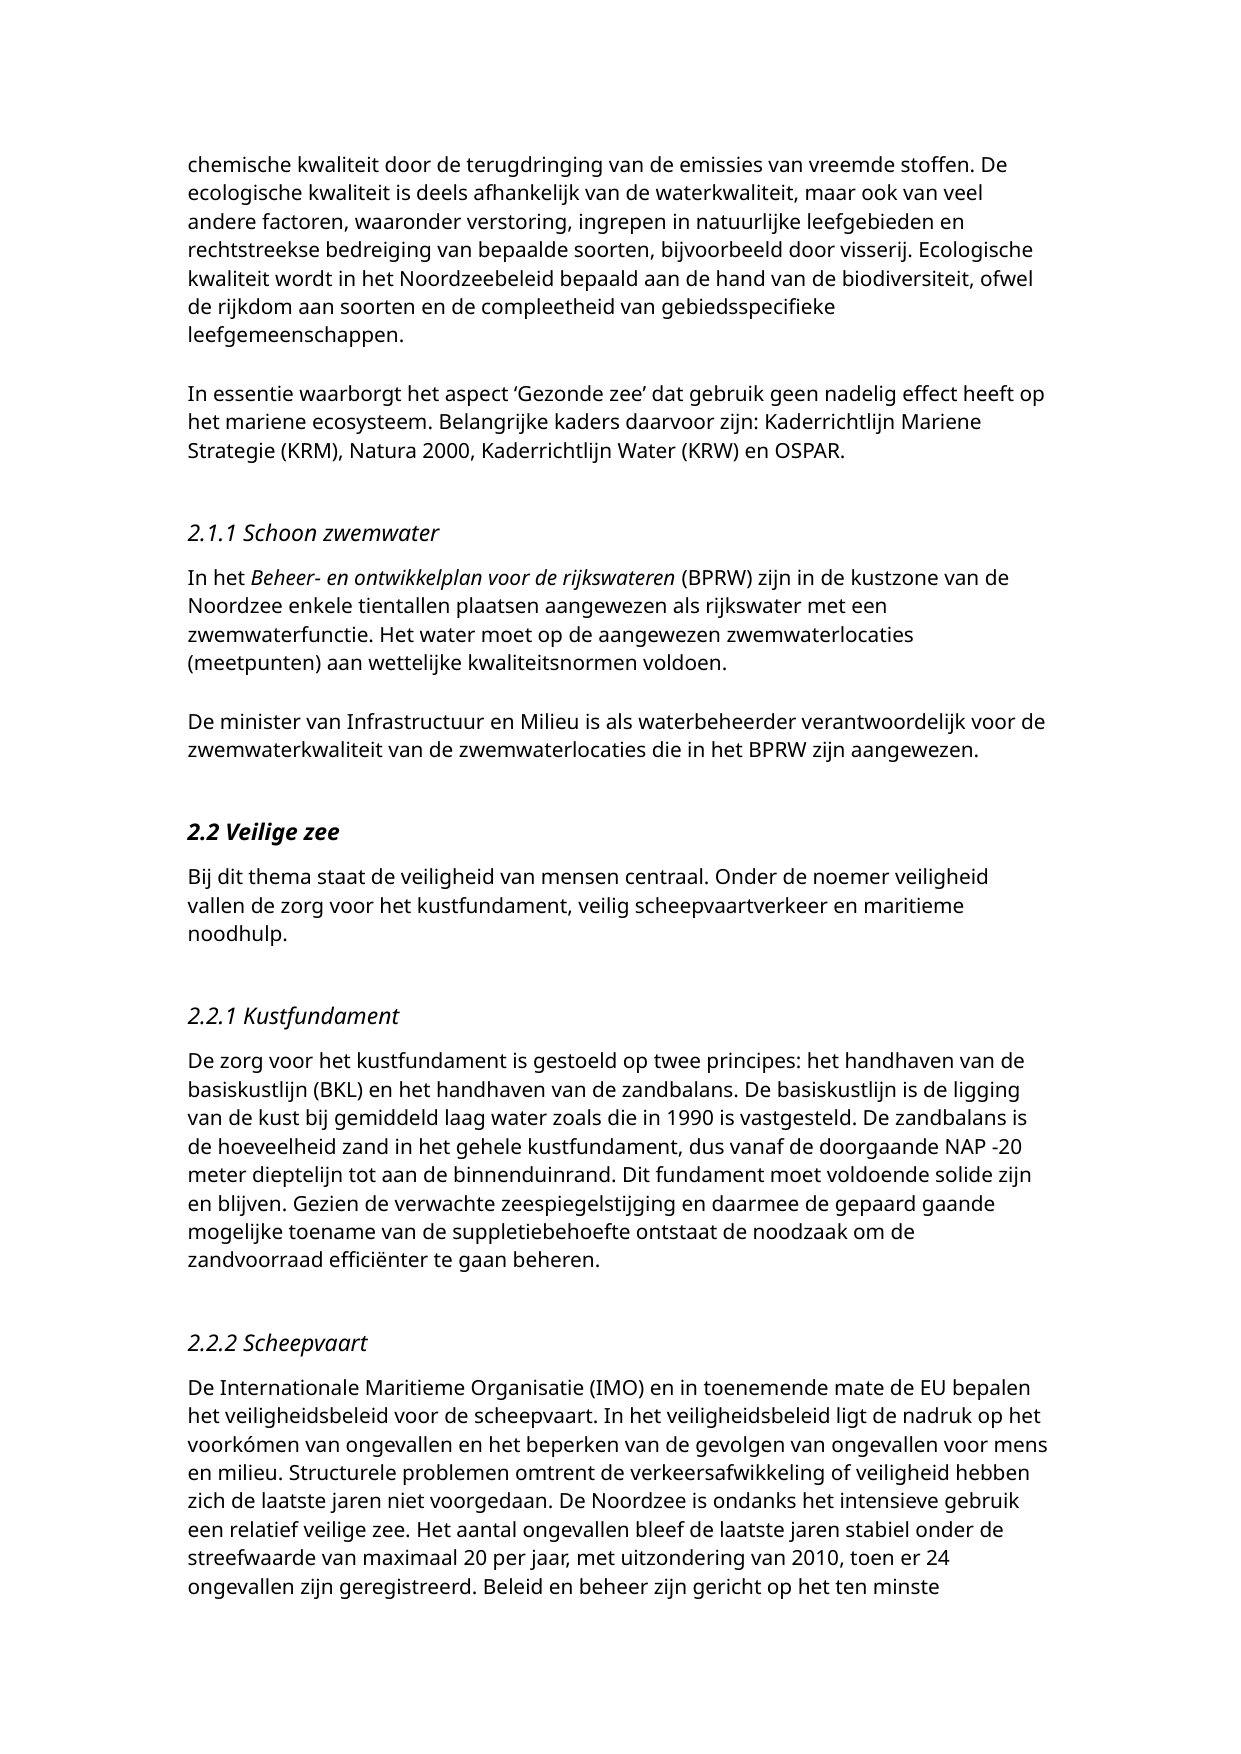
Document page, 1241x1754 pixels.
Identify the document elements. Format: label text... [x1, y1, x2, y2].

text chemische kwaliteit door de terugdringing van de emissies van vreemde stoffen. De ecologische kwaliteit is deels afhankelijk van de waterkwaliteit, maar ook van veel andere factoren, waaronder verstoring, ingrepen in natuurlijke leefgebieden en rechtstreekse bedreiging van bepaalde soorten, bijvoorbeeld door visserij. Ecologische kwaliteit wordt in het Noordzeebeleid bepaald aan de hand van de biodiversiteit, ofwel de rijkdom aan soorten en de compleetheid van gebiedsspecifieke leefgemeenschappen. [187, 150, 1053, 349]
subtitle 2.2.1 Kustfundament [187, 1000, 1053, 1032]
subtitle 2.2.2 Scheepvaart [187, 1327, 1053, 1358]
subtitle 2.1.1 Schoon zwemwater [187, 517, 1053, 548]
text In essentie waarborgt het aspect ‘Gezonde zee’ dat gebruik geen nadelig effect heeft op het mariene ecosysteem. Belangrijke kaders daarvoor zijn: Kaderrichtlijn Mariene Strategie (KRM), Natura 2000, Kaderrichtlijn Water (KRW) en OSPAR. [187, 379, 1053, 464]
text De minister van Infrastructuur en Milieu is als waterbeheerder verantwoordelijk voor de zwemwaterkwaliteit van de zwemwaterlocaties die in het BPRW zijn aangewezen. [187, 707, 1053, 764]
text De Internationale Maritieme Organisatie (IMO) en in toenemende mate de EU bepalen het veiligheidsbeleid voor de scheepvaart. In het veiligheidsbeleid ligt de nadruk op het voorkómen van ongevallen en het beperken van de gevolgen van ongevallen voor mens en milieu. Structurele problemen omtrent de verkeersafwikkeling of veiligheid hebben zich de laatste jaren niet voorgedaan. De Noordzee is ondanks het intensieve gebruik een relatief veilige zee. Het aantal ongevallen bleef de laatste jaren stabiel onder de streefwaarde van maximaal 20 per jaar, met uitzondering van 2010, toen er 24 ongevallen zijn geregistreerd. Beleid en beheer zijn gericht op het ten minste [187, 1373, 1053, 1600]
text Bij dit thema staat de veiligheid van mensen centraal. Onder de noemer veiligheid vallen de zorg voor het kustfundament, veilig scheepvaartverkeer en maritieme noodhulp. [187, 862, 1053, 948]
subtitle 2.2 Veilige zee [187, 816, 1053, 847]
text De zorg voor het kustfundament is gestoeld op twee principes: het handhaven van de basiskustlijn (BKL) en het handhaven van de zandbalans. De basiskustlijn is de ligging van de kust bij gemiddeld laag water zoals die in 1990 is vastgesteld. De zandbalans is de hoeveelheid zand in het gehele kustfundament, dus vanaf de doorgaande NAP -20 meter dieptelijn tot aan de binnenduinrand. Dit fundament moet voldoende solide zijn en blijven. Gezien de verwachte zeespiegelstijging en daarmee de gepaard gaande mogelijke toename van de suppletiebehoefte ontstaat de noodzaak om de zandvoorraad efficiënter te gaan beheren. [187, 1047, 1053, 1274]
text In het Beheer- en ontwikkelplan voor de rijkswateren (BPRW) zijn in de kustzone van de Noordzee enkele tientallen plaatsen aangewezen als rijkswater met een zwemwaterfunctie. Het water moet op de aangewezen zwemwaterlocaties (meetpunten) aan wettelijke kwaliteitsnormen voldoen. [187, 563, 1053, 677]
